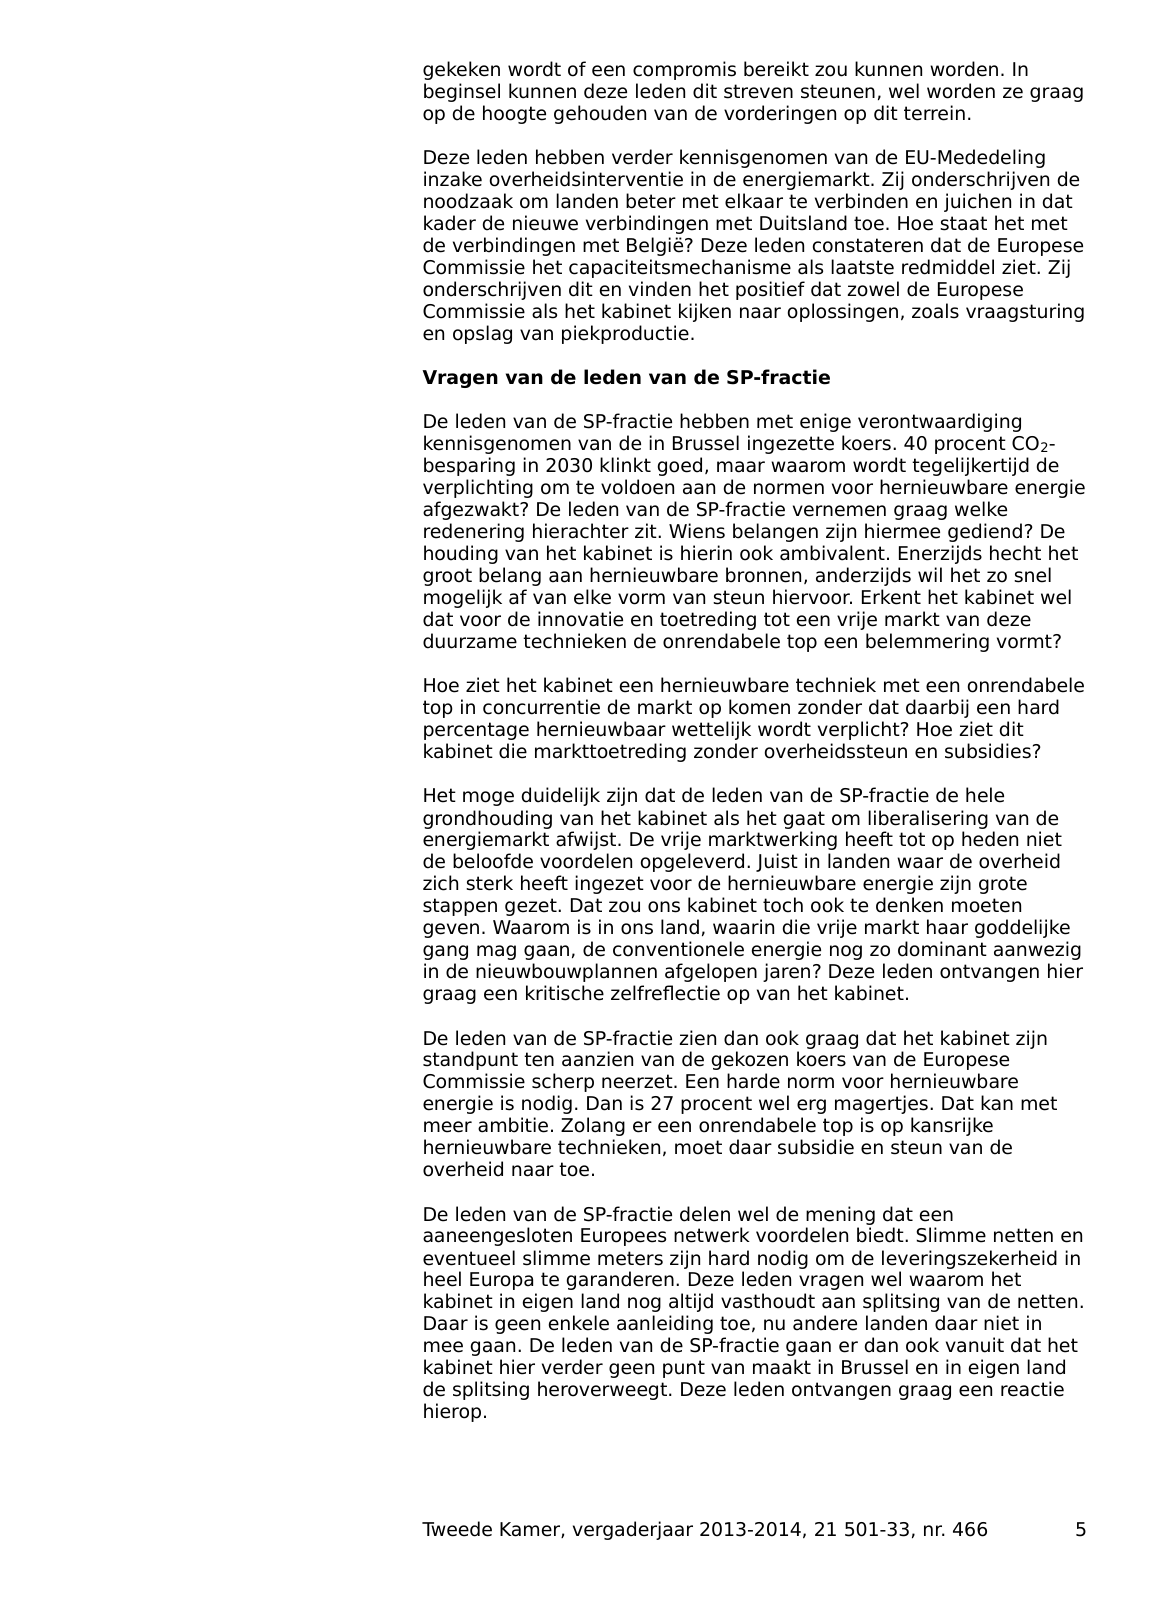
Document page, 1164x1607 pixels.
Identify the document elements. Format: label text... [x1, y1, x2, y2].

subtitle Vragen van de leden van de SP-fractie [422, 367, 1087, 389]
text Hoe ziet het kabinet een hernieuwbare techniek met een onrendabele top in concurrentie de markt op komen zonder dat daarbij een hard percentage hernieuwbaar wettelijk wordt verplicht? Hoe ziet dit kabinet die markttoetreding zonder overheidssteun en subsidies? [422, 675, 1087, 763]
text De leden van de SP-fractie hebben met enige verontwaardiging kennisgenomen van de in Brussel ingezette koers. 40 procent CO2-besparing in 2030 klinkt goed, maar waarom wordt tegelijkertijd de verplichting om te voldoen aan de normen voor hernieuwbare energie afgezwakt? De leden van de SP-fractie vernemen graag welke redenering hierachter zit. Wiens belangen zijn hiermee gediend? De houding van het kabinet is hierin ook ambivalent. Enerzijds hecht het groot belang aan hernieuwbare bronnen, anderzijds wil het zo snel mogelijk af van elke vorm van steun hiervoor. Erkent het kabinet wel dat voor de innovatie en toetreding tot een vrije markt van deze duurzame technieken de onrendabele top een belemmering vormt? [422, 411, 1087, 653]
text Het moge duidelijk zijn dat de leden van de SP-fractie de hele grondhouding van het kabinet als het gaat om liberalisering van de energiemarkt afwijst. De vrije marktwerking heeft tot op heden niet de beloofde voordelen opgeleverd. Juist in landen waar de overheid zich sterk heeft ingezet voor de hernieuwbare energie zijn grote stappen gezet. Dat zou ons kabinet toch ook te denken moeten geven. Waarom is in ons land, waarin die vrije markt haar goddelijke gang mag gaan, de conventionele energie nog zo dominant aanwezig in de nieuwbouwplannen afgelopen jaren? Deze leden ontvangen hier graag een kritische zelfreflectie op van het kabinet. [422, 785, 1087, 1005]
text Deze leden hebben verder kennisgenomen van de EU-Mededeling inzake overheidsinterventie in de energiemarkt. Zij onderschrijven de noodzaak om landen beter met elkaar te verbinden en juichen in dat kader de nieuwe verbindingen met Duitsland toe. Hoe staat het met de verbindingen met België? Deze leden constateren dat de Europese Commissie het capaciteitsmechanisme als laatste redmiddel ziet. Zij onderschrijven dit en vinden het positief dat zowel de Europese Commissie als het kabinet kijken naar oplossingen, zoals vraagsturing en opslag van piekproductie. [422, 147, 1087, 345]
text De leden van de SP-fractie zien dan ook graag dat het kabinet zijn standpunt ten aanzien van de gekozen koers van de Europese Commissie scherp neerzet. Een harde norm voor hernieuwbare energie is nodig. Dan is 27 procent wel erg magertjes. Dat kan met meer ambitie. Zolang er een onrendabele top is op kansrijke hernieuwbare technieken, moet daar subsidie en steun van de overheid naar toe. [422, 1027, 1087, 1181]
text De leden van de SP-fractie delen wel de mening dat een aaneengesloten Europees netwerk voordelen biedt. Slimme netten en eventueel slimme meters zijn hard nodig om de leveringszekerheid in heel Europa te garanderen. Deze leden vragen wel waarom het kabinet in eigen land nog altijd vasthoudt aan splitsing van de netten. Daar is geen enkele aanleiding toe, nu andere landen daar niet in mee gaan. De leden van de SP-fractie gaan er dan ook vanuit dat het kabinet hier verder geen punt van maakt in Brussel en in eigen land de splitsing heroverweegt. Deze leden ontvangen graag een reactie hierop. [422, 1203, 1087, 1423]
text gekeken wordt of een compromis bereikt zou kunnen worden. In beginsel kunnen deze leden dit streven steunen, wel worden ze graag op de hoogte gehouden van de vorderingen op dit terrein. [422, 59, 1087, 125]
